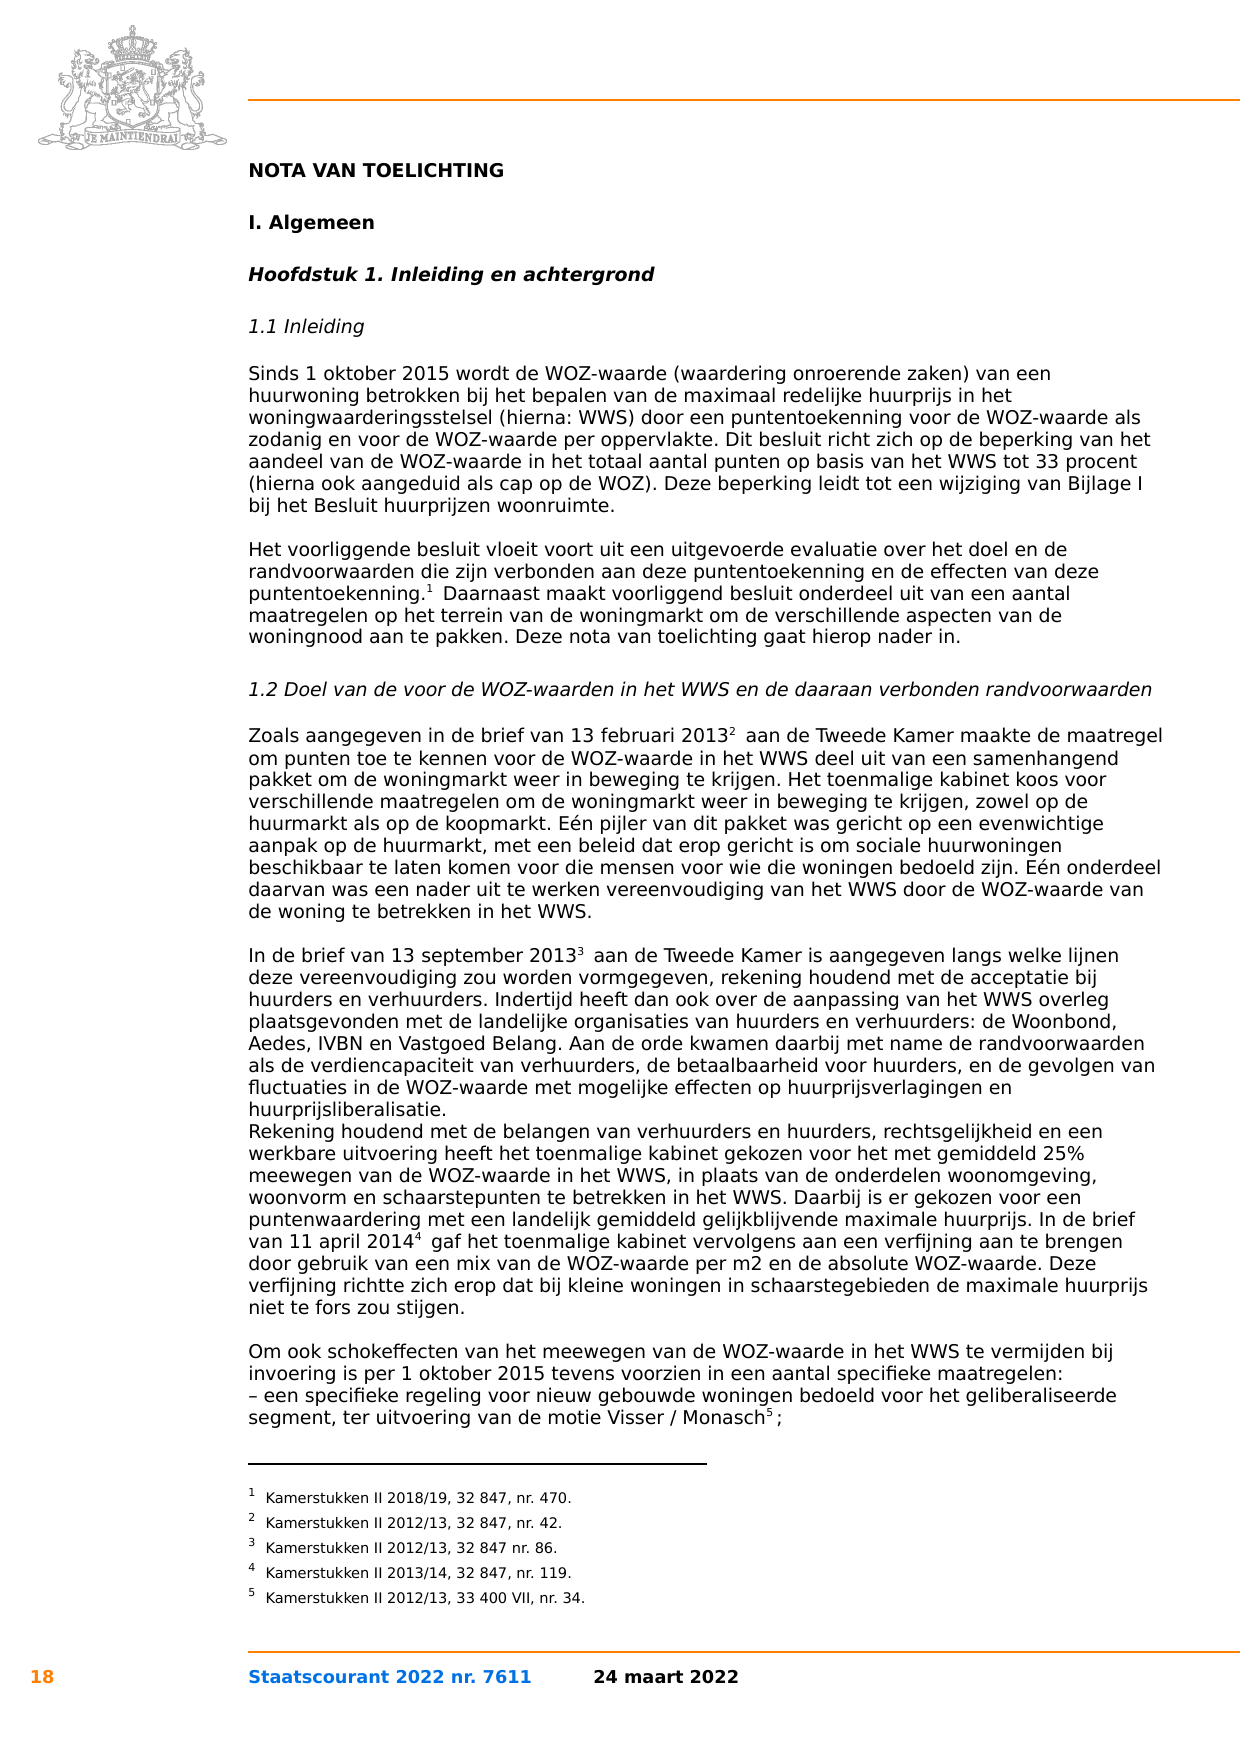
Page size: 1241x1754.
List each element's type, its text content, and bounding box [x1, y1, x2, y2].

text Sinds 1 oktober 2015 wordt de WOZ-waarde (waardering onroerende zaken) van een huurwoning betrokken bij het bepalen van de maximaal redelijke huurprijs in het woningwaarderingsstelsel (hierna: WWS) door een puntentoekenning voor de WOZ-waarde als zodanig en voor de WOZ-waarde per oppervlakte. Dit besluit richt zich op de beperking van het aandeel van de WOZ-waarde in het totaal aantal punten op basis van het WWS tot 33 procent (hierna ook aangeduid als cap op de WOZ). Deze beperking leidt tot een wijziging van Bijlage I bij het Besluit huurprijzen woonruimte. [248, 363, 1163, 517]
picture [38, 25, 227, 150]
text Kamerstukken II 2012/13, 32 847 nr. 86. [248, 1536, 1163, 1558]
subtitle I. Algemeen [248, 212, 1163, 234]
text Om ook schokeffecten van het meewegen van de WOZ-waarde in het WWS te vermijden bij invoering is per 1 oktober 2015 tevens voorzien in een aantal specifieke maatregelen: [248, 1341, 1163, 1384]
subtitle NOTA VAN TOELICHTING [248, 160, 1163, 182]
subtitle 1.1 Inleiding [248, 316, 1163, 338]
text Kamerstukken II 2012/13, 32 847, nr. 42. [248, 1511, 1163, 1533]
text Zoals aangegeven in de brief van 13 februari 2013 aan de Tweede Kamer maakte de maatregel om punten toe te kennen voor de WOZ-waarde in het WWS deel uit van een samenhangend pakket om de woningmarkt weer in beweging te krijgen. Het toenmalige kabinet koos voor verschillende maatregelen om de woningmarkt weer in beweging te krijgen, zowel op de huurmarkt als op de koopmarkt. Eén pijler van dit pakket was gericht op een evenwichtige aanpak op de huurmarkt, met een beleid dat erop gericht is om sociale huurwoningen beschikbaar te laten komen voor die mensen voor wie die woningen bedoeld zijn. Eén onderdeel daarvan was een nader uit te werken vereenvoudiging van het WWS door de WOZ-waarde van de woning te betrekken in het WWS. [248, 725, 1163, 923]
text Kamerstukken II 2012/13, 33 400 VII, nr. 34. [248, 1586, 1163, 1608]
text Kamerstukken II 2013/14, 32 847, nr. 119. [248, 1561, 1163, 1583]
text In de brief van 13 september 2013 aan de Tweede Kamer is aangegeven langs welke lijnen deze vereenvoudiging zou worden vormgegeven, rekening houdend met de acceptatie bij huurders en verhuurders. Indertijd heeft dan ook over de aanpassing van het WWS overleg plaatsgevonden met de landelijke organisaties van huurders en verhuurders: de Woonbond, Aedes, IVBN en Vastgoed Belang. Aan de orde kwamen daarbij met name de randvoorwaarden als de verdiencapaciteit van verhuurders, de betaalbaarheid voor huurders, en de gevolgen van fluctuaties in de WOZ-waarde met mogelijke effecten op huurprijsverlagingen en huurprijsliberalisatie. [248, 945, 1163, 1121]
subtitle Hoofdstuk 1. Inleiding en achtergrond [248, 264, 1163, 286]
text Kamerstukken II 2018/19, 32 847, nr. 470. [248, 1486, 1163, 1508]
text Het voorliggende besluit vloeit voort uit een uitgevoerde evaluatie over het doel en de randvoorwaarden die zijn verbonden aan deze puntentoekenning en de effecten van deze puntentoekenning. Daarnaast maakt voorliggend besluit onderdeel uit van een aantal maatregelen op het terrein van de woningmarkt om de verschillende aspecten van de woningnood aan te pakken. Deze nota van toelichting gaat hierop nader in. [248, 538, 1163, 648]
text Rekening houdend met de belangen van verhuurders en huurders, rechtsgelijkheid en een werkbare uitvoering heeft het toenmalige kabinet gekozen voor het met gemiddeld 25% meewegen van de WOZ-waarde in het WWS, in plaats van de onderdelen woonomgeving, woonvorm en schaarstepunten te betrekken in het WWS. Daarbij is er gekozen voor een puntenwaardering met een landelijk gemiddeld gelijkblijvende maximale huurprijs. In de brief van 11 april 2014 gaf het toenmalige kabinet vervolgens aan een verfijning aan te brengen door gebruik van een mix van de WOZ-waarde per m2 en de absolute WOZ-waarde. Deze verfijning richtte zich erop dat bij kleine woningen in schaarstegebieden de maximale huurprijs niet te fors zou stijgen. [248, 1121, 1163, 1319]
text – een specifieke regeling voor nieuw gebouwde woningen bedoeld voor het geliberaliseerde segment, ter uitvoering van de motie Visser / Monasch; [248, 1384, 1163, 1428]
subtitle 1.2 Doel van de voor de WOZ-waarden in het WWS en de daaraan verbonden randvoorwaarden [248, 678, 1163, 700]
